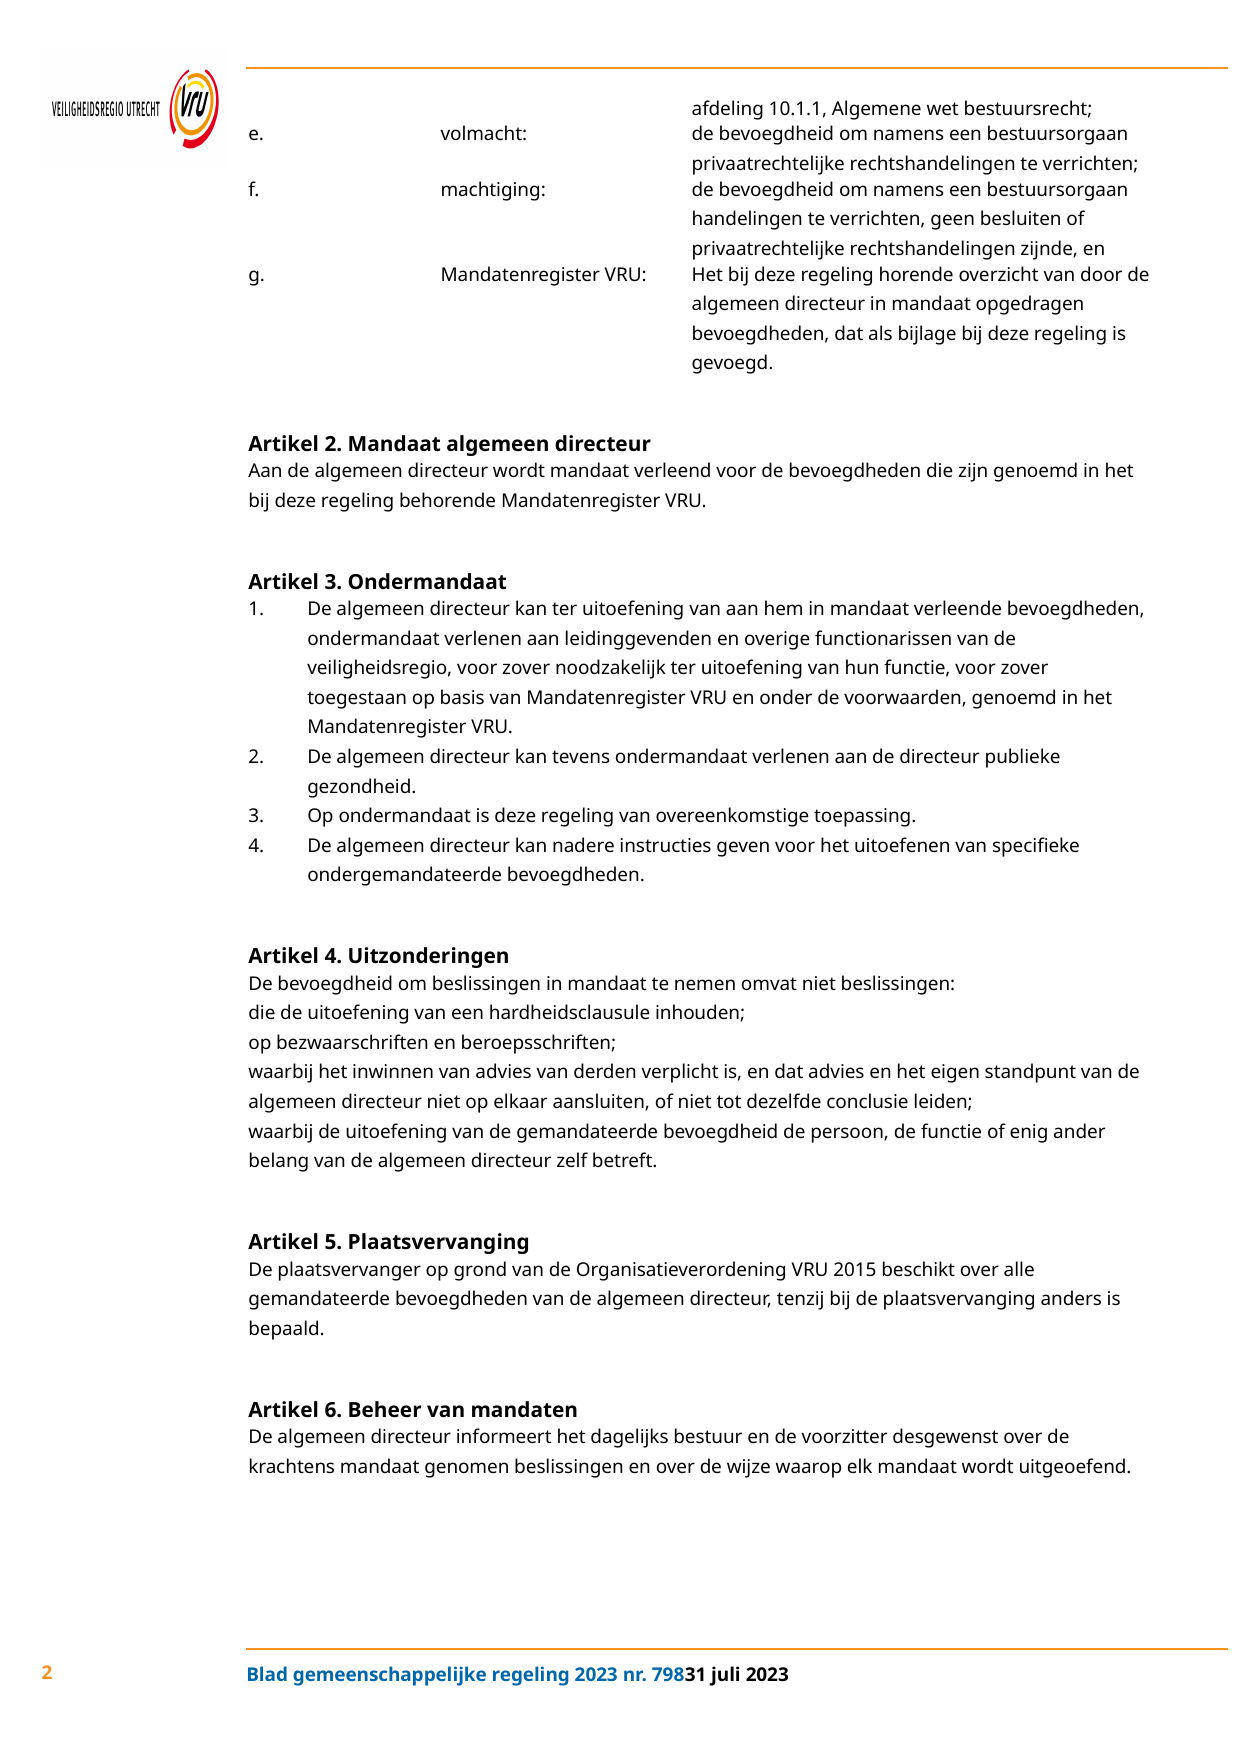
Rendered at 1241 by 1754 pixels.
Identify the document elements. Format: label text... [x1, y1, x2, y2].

table_cell e. [248, 121, 440, 176]
text De algemeen directeur informeert het dagelijks bestuur en de voorzitter desgewenst over de krachtens mandaat genomen beslissingen en over de wijze waarop elk mandaat wordt uitgeoefend. [248, 1423, 1152, 1479]
list De algemeen directeur kan nadere instructies geven voor het uitoefenen van specifieke ondergemandateerde bevoegdheden. [248, 832, 1152, 887]
text De plaatsvervanger op grond van de Organisatieverordening VRU 2015 beschikt over alle gemandateerde bevoegdheden van de algemeen directeur, tenzij bij de plaatsvervanging anders is bepaald. [248, 1256, 1152, 1341]
text Artikel 6. Beheer van mandaten [248, 1395, 1152, 1423]
table_cell [248, 95, 440, 121]
table_cell volmacht: [440, 121, 691, 176]
table_cell g. [248, 261, 440, 405]
text waarbij het inwinnen van advies van derden verplicht is, en dat advies en het eigen standpunt van de algemeen directeur niet op elkaar aansluiten, of niet tot dezelfde conclusie leiden; [248, 1059, 1152, 1114]
table_cell de bevoegdheid om namens een bestuursorgaan privaatrechtelijke rechtshandelingen te verrichten; [691, 121, 1152, 176]
list De algemeen directeur kan tevens ondermandaat verlenen aan de directeur publieke gezondheid. [248, 743, 1152, 798]
text Artikel 4. Uitzonderingen [248, 942, 1152, 970]
text Artikel 2. Mandaat algemeen directeur [248, 429, 1152, 457]
list Op ondermandaat is deze regeling van overeenkomstige toepassing. [248, 802, 1152, 828]
table_cell Mandatenregister VRU: [440, 261, 691, 405]
table_cell Het bij deze regeling horende overzicht van door de algemeen directeur in mandaat opgedragen bevoegdheden, dat als bijlage bij deze regeling is gevoegd. [691, 261, 1152, 405]
table_cell [440, 95, 691, 121]
table_cell de bevoegdheid om namens een bestuursorgaan handelingen te verrichten, geen besluiten of privaatrechtelijke rechtshandelingen zijnde, en [691, 176, 1152, 261]
text Artikel 5. Plaatsvervanging [248, 1227, 1152, 1256]
picture [41, 47, 231, 172]
table_cell afdeling 10.1.1, Algemene wet bestuursrecht; [691, 95, 1152, 121]
text De bevoegdheid om beslissingen in mandaat te nemen omvat niet beslissingen: [248, 970, 1152, 996]
text op bezwaarschriften en beroepsschriften; [248, 1029, 1152, 1055]
table_cell f. [248, 176, 440, 261]
list De algemeen directeur kan ter uitoefening van aan hem in mandaat verleende bevoegdheden, ondermandaat verlenen aan leidinggevenden en overige functionarissen van de veiligheidsregio, voor zover noodzakelijk ter uitoefening van hun functie, voor zover toegestaan op basis van Mandatenregister VRU en onder de voorwaarden, genoemd in het Mandatenregister VRU. [248, 595, 1152, 739]
text die de uitoefening van een hardheidsclausule inhouden; [248, 999, 1152, 1025]
text Aan de algemeen directeur wordt mandaat verleend voor de bevoegdheden die zijn genoemd in het bij deze regeling behorende Mandatenregister VRU. [248, 457, 1152, 513]
text waarbij de uitoefening van de gemandateerde bevoegdheid de persoon, de functie of enig ander belang van de algemeen directeur zelf betreft. [248, 1118, 1152, 1173]
table_cell machtiging: [440, 176, 691, 261]
text Artikel 3. Ondermandaat [248, 567, 1152, 595]
